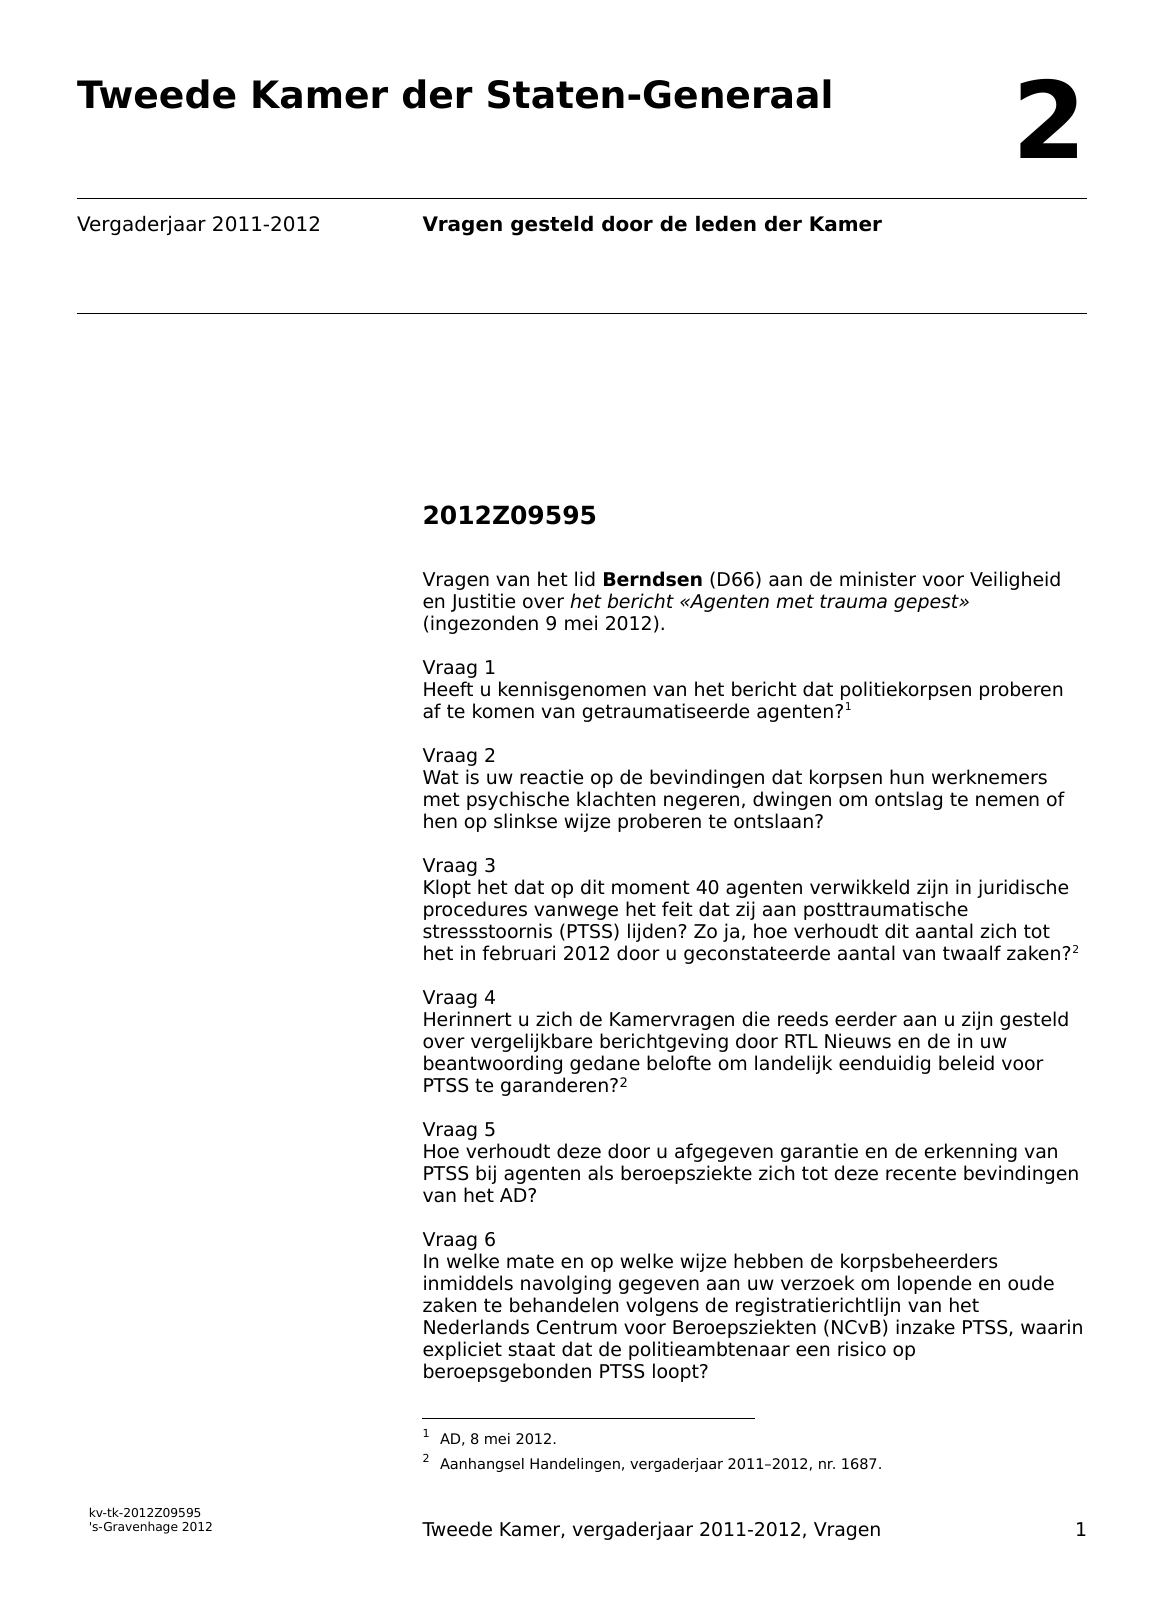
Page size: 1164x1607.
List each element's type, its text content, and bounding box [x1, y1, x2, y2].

text Vraag 1 [422, 657, 1087, 679]
text Wat is uw reactie op de bevindingen dat korpsen hun werknemers met psychische klachten negeren, dwingen om ontslag te nemen of hen op slinkse wijze proberen te ontslaan? [422, 767, 1087, 833]
table_header Tweede Kamer der Staten-Generaal [77, 59, 886, 198]
text Heeft u kennisgenomen van het bericht dat politiekorpsen proberen af te komen van getraumatiseerde agenten? [422, 679, 1087, 723]
table_cell Vergaderjaar 2011-2012 [77, 199, 422, 313]
table_cell Vragen gesteld door de leden der Kamer [422, 199, 1087, 313]
text Hoe verhoudt deze door u afgegeven garantie en de erkenning van PTSS bij agenten als beroepsziekte zich tot deze recente bevindingen van het AD? [422, 1141, 1087, 1207]
text Herinnert u zich de Kamervragen die reeds eerder aan u zijn gesteld over vergelijkbare berichtgeving door RTL Nieuws en de in uw beantwoording gedane belofte om landelijk eenduidig beleid voor PTSS te garanderen?2 [422, 1009, 1087, 1097]
text Klopt het dat op dit moment 40 agenten verwikkeld zijn in juridische procedures vanwege het feit dat zij aan posttraumatische stressstoornis (PTSS) lijden? Zo ja, hoe verhoudt dit aantal zich tot het in februari 2012 door u geconstateerde aantal van twaalf zaken? [422, 877, 1087, 965]
text Aanhangsel Handelingen, vergaderjaar 2011–2012, nr. 1687. [422, 1452, 1087, 1474]
text Vragen van het lid Berndsen (D66) aan de minister voor Veiligheid en Justitie over het bericht «Agenten met trauma gepest» (ingezonden 9 mei 2012). [422, 569, 1087, 635]
text Vraag 3 [422, 855, 1087, 877]
table_header 2 [886, 59, 1087, 198]
text 's-Gravenhage 2012 [88, 1520, 323, 1534]
text Vraag 5 [422, 1119, 1087, 1141]
text In welke mate en op welke wijze hebben de korpsbeheerders inmiddels navolging gegeven aan uw verzoek om lopende en oude zaken te behandelen volgens de registratierichtlijn van het Nederlands Centrum voor Beroepsziekten (NCvB) inzake PTSS, waarin expliciet staat dat de politieambtenaar een risico op beroepsgebonden PTSS loopt? [422, 1251, 1087, 1383]
text kv-tk-2012Z09595 [88, 1506, 323, 1520]
text Vraag 4 [422, 987, 1087, 1009]
text 2012Z09595 [422, 501, 1087, 531]
text Vraag 6 [422, 1229, 1087, 1251]
text Vraag 2 [422, 745, 1087, 767]
text AD, 8 mei 2012. [422, 1427, 1087, 1449]
